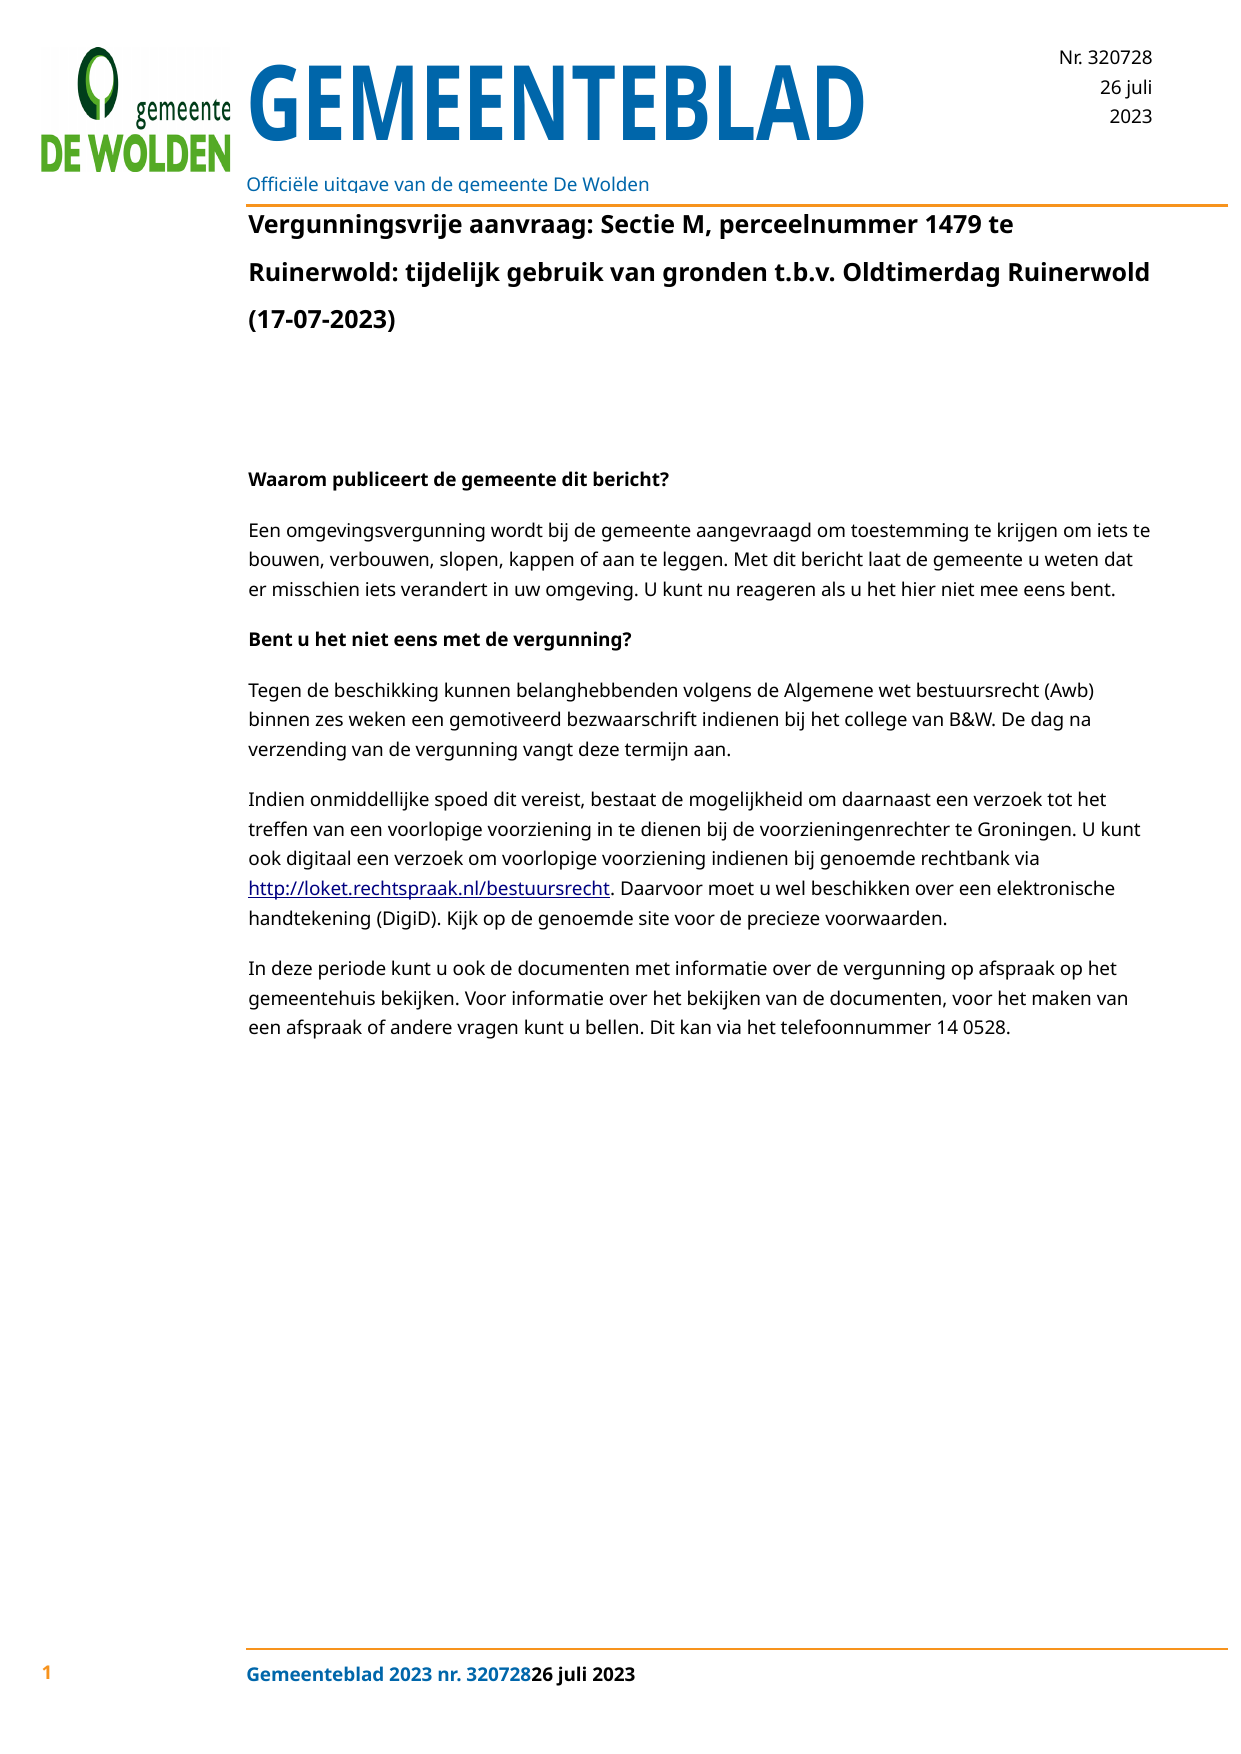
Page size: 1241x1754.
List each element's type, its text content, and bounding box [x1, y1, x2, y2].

picture [41, 47, 231, 172]
text Indien onmiddellijke spoed dit vereist, bestaat de mogelijkheid om daarnaast een verzoek tot het treffen van een voorlopige voorziening in te dienen bij de voorzieningenrechter te Groningen. U kunt ook digitaal een verzoek om voorlopige voorziening indienen bij genoemde rechtbank via http://loket.rechtspraak.nl/bestuursrecht. Daarvoor moet u wel beschikken over een elektronische handtekening (DigiD). Kijk op de genoemde site voor de precieze voorwaarden. [248, 786, 1152, 930]
text Een omgevingsvergunning wordt bij de gemeente aangevraagd om toestemming te krijgen om iets te bouwen, verbouwen, slopen, kappen of aan te leggen. Met dit bericht laat de gemeente u weten dat er misschien iets verandert in uw omgeving. U kunt nu reageren als u het hier niet mee eens bent. [248, 517, 1152, 602]
text Tegen de beschikking kunnen belanghebbenden volgens de Algemene wet bestuursrecht (Awb) binnen zes weken een gemotiveerd bezwaarschrift indienen bij het college van B&W. De dag na verzending van de vergunning vangt deze termijn aan. [248, 677, 1152, 762]
text In deze periode kunt u ook de documenten met informatie over de vergunning op afspraak op het gemeentehuis bekijken. Voor informatie over het bekijken van de documenten, voor het maken van een afspraak of andere vragen kunt u bellen. Dit kan via het telefoonnummer 14 0528. [248, 955, 1152, 1040]
text Vergunningsvrije aanvraag: Sectie M, perceelnummer 1479 te Ruinerwold: tijdelijk gebruik van gronden t.b.v. Oldtimerdag Ruinerwold (17-07-2023) [248, 207, 1152, 336]
text Bent u het niet eens met de vergunning? [248, 626, 1152, 652]
text Waarom publiceert de gemeente dit bericht? [248, 466, 1152, 492]
